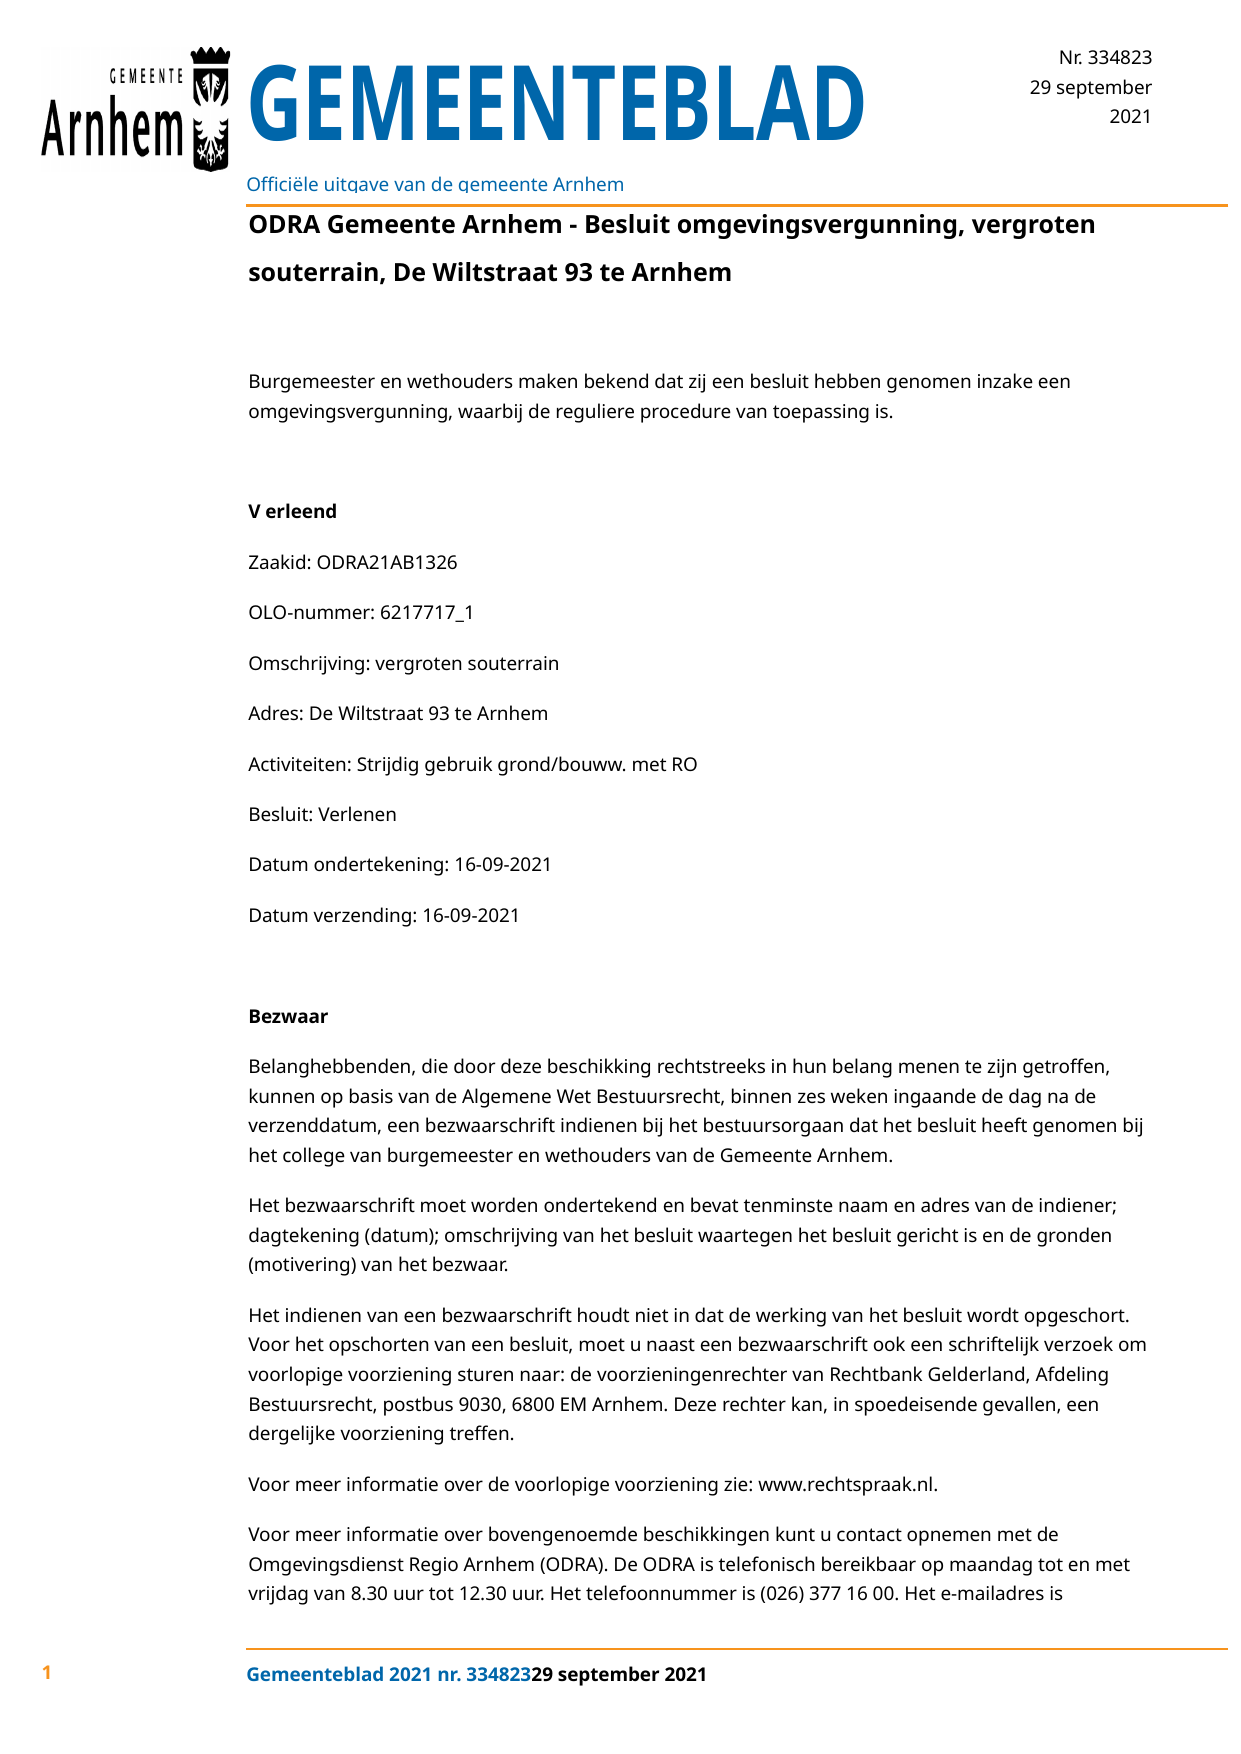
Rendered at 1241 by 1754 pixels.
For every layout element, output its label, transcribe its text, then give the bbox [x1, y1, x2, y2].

text Datum ondertekening: 16-09-2021 [248, 852, 1152, 877]
text Omschrijving: vergroten souterrain [248, 650, 1152, 676]
text Het bezwaarschrift moet worden ondertekend en bevat tenminste naam en adres van de indiener; dagtekening (datum); omschrijving van het besluit waartegen het besluit gericht is en de gronden (motivering) van het bezwaar. [248, 1192, 1152, 1277]
text Het indienen van een bezwaarschrift houdt niet in dat de werking van het besluit wordt opgeschort. Voor het opschorten van een besluit, moet u naast een bezwaarschrift ook een schriftelijk verzoek om voorlopige voorziening sturen naar: de voorzieningenrechter van Rechtbank Gelderland, Afdeling Bestuursrecht, postbus 9030, 6800 EM Arnhem. Deze rechter kan, in spoedeisende gevallen, een dergelijke voorziening treffen. [248, 1302, 1152, 1446]
text Voor meer informatie over bovengenoemde beschikkingen kunt u contact opnemen met de Omgevingsdienst Regio Arnhem (ODRA). De ODRA is telefonisch bereikbaar op maandag tot en met vrijdag van 8.30 uur tot 12.30 uur. Het telefoonnummer is (026) 377 16 00. Het e-mailadres is [248, 1521, 1152, 1606]
text Datum verzending: 16-09-2021 [248, 902, 1152, 928]
text Besluit: Verlenen [248, 801, 1152, 827]
text OLO-nummer: 6217717_1 [248, 599, 1152, 625]
text ODRA Gemeente Arnhem - Besluit omgevingsvergunning, vergroten souterrain, De Wiltstraat 93 te Arnhem [248, 207, 1152, 288]
text Adres: De Wiltstraat 93 te Arnhem [248, 700, 1152, 726]
text Zaakid: ODRA21AB1326 [248, 549, 1152, 575]
picture [41, 47, 231, 172]
text Bezwaar [248, 1003, 1152, 1029]
text Burgemeester en wethouders maken bekend dat zij een besluit hebben genomen inzake een omgevingsvergunning, waarbij de reguliere procedure van toepassing is. [248, 368, 1152, 424]
text V erleend [248, 499, 1152, 524]
text Belanghebbenden, die door deze beschikking rechtstreeks in hun belang menen te zijn getroffen, kunnen op basis van de Algemene Wet Bestuursrecht, binnen zes weken ingaande de dag na de verzenddatum, een bezwaarschrift indienen bij het bestuursorgaan dat het besluit heeft genomen bij het college van burgemeester en wethouders van de Gemeente Arnhem. [248, 1053, 1152, 1168]
text Activiteiten: Strijdig gebruik grond/bouww. met RO [248, 751, 1152, 777]
text Voor meer informatie over de voorlopige voorziening zie: www.rechtspraak.nl. [248, 1471, 1152, 1497]
